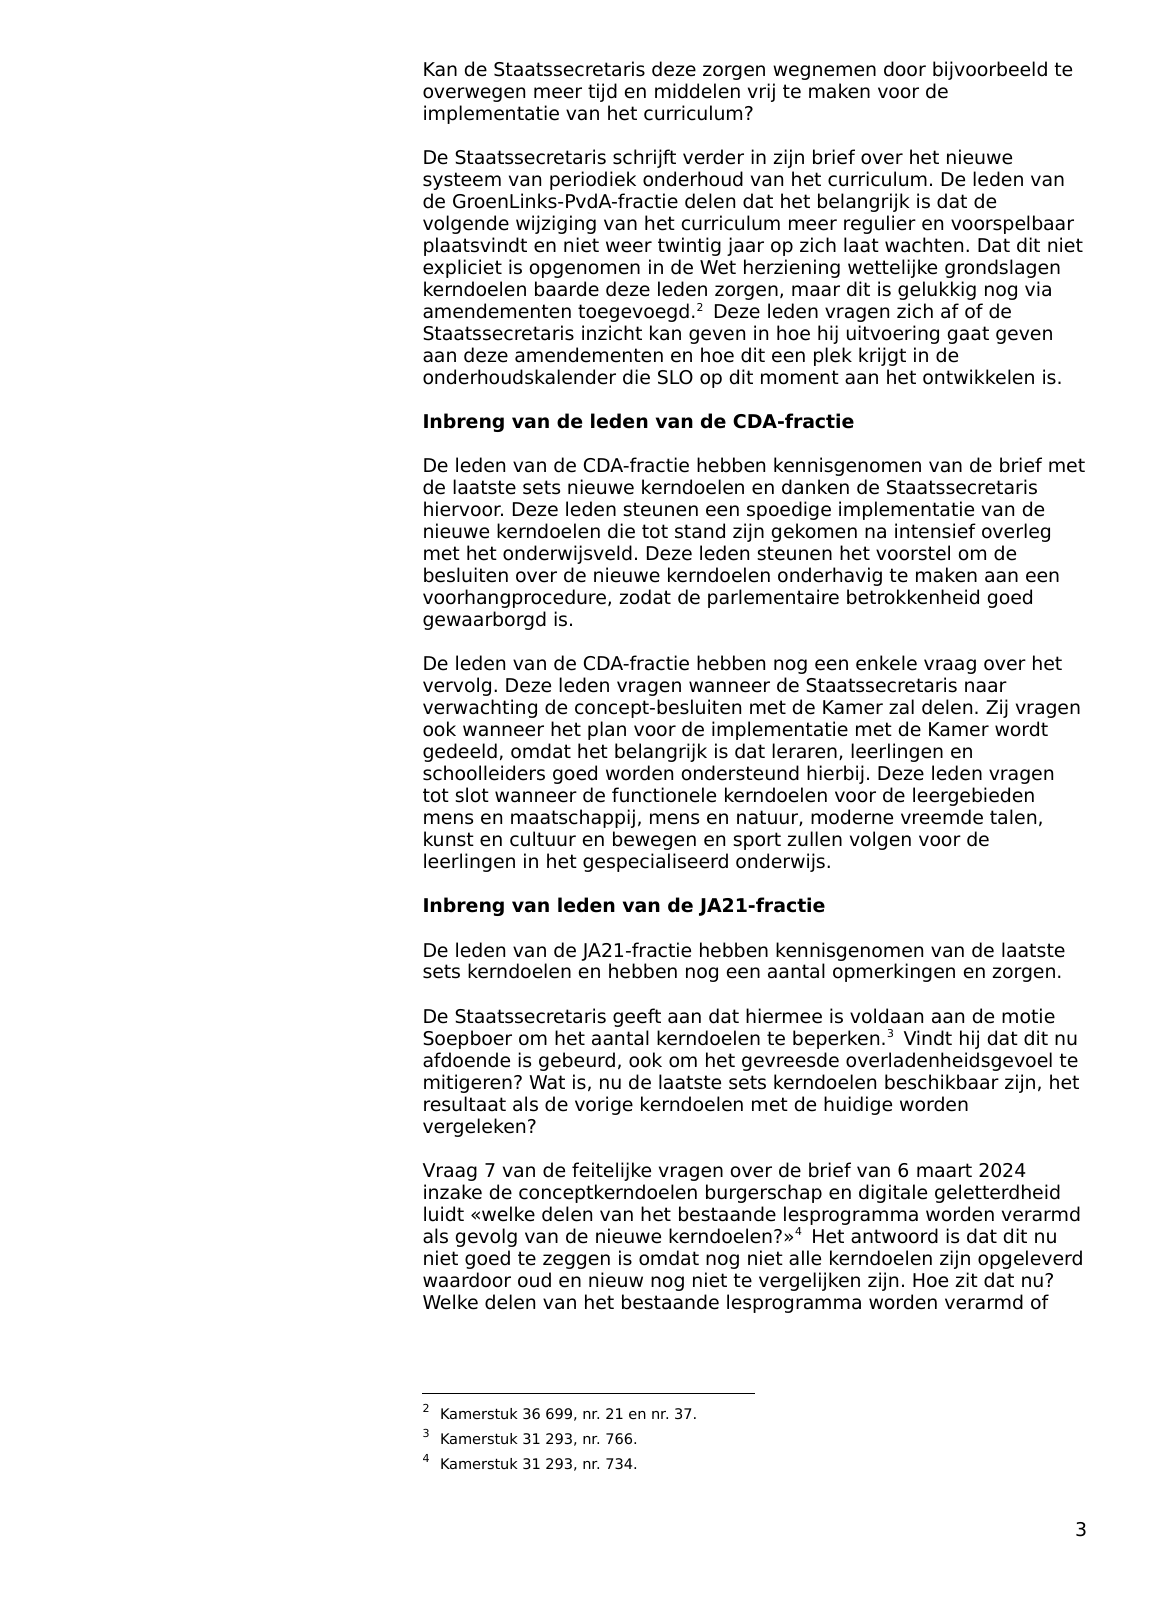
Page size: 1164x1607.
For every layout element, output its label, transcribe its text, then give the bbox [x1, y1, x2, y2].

text De Staatssecretaris geeft aan dat hiermee is voldaan aan de motie Soepboer om het aantal kerndoelen te beperken. Vindt hij dat dit nu afdoende is gebeurd, ook om het gevreesde overladenheidsgevoel te mitigeren? Wat is, nu de laatste sets kerndoelen beschikbaar zijn, het resultaat als de vorige kerndoelen met de huidige worden vergeleken? [422, 1006, 1087, 1137]
text Kamerstuk 31 293, nr. 766. [422, 1427, 1087, 1449]
text Kan de Staatssecretaris deze zorgen wegnemen door bijvoorbeeld te overwegen meer tijd en middelen vrij te maken voor de implementatie van het curriculum? [422, 59, 1087, 125]
text Vraag 7 van de feitelijke vragen over de brief van 6 maart 2024 inzake de conceptkerndoelen burgerschap en digitale geletterdheid luidt «welke delen van het bestaande lesprogramma worden verarmd als gevolg van de nieuwe kerndoelen?» Het antwoord is dat dit nu niet goed te zeggen is omdat nog niet alle kerndoelen zijn opgeleverd waardoor oud en nieuw nog niet te vergelijken zijn. Hoe zit dat nu? Welke delen van het bestaande lesprogramma worden verarmd of [422, 1160, 1087, 1313]
text Kamerstuk 36 699, nr. 21 en nr. 37. [422, 1402, 1087, 1424]
subtitle Inbreng van leden van de JA21-fractie [422, 895, 1087, 917]
text Kamerstuk 31 293, nr. 734. [422, 1452, 1087, 1474]
text De leden van de CDA-fractie hebben kennisgenomen van de brief met de laatste sets nieuwe kerndoelen en danken de Staatssecretaris hiervoor. Deze leden steunen een spoedige implementatie van de nieuwe kerndoelen die tot stand zijn gekomen na intensief overleg met het onderwijsveld. Deze leden steunen het voorstel om de besluiten over de nieuwe kerndoelen onderhavig te maken aan een voorhangprocedure, zodat de parlementaire betrokkenheid goed gewaarborgd is. [422, 455, 1087, 631]
text De leden van de JA21-fractie hebben kennisgenomen van de laatste sets kerndoelen en hebben nog een aantal opmerkingen en zorgen. [422, 939, 1087, 983]
text De leden van de CDA-fractie hebben nog een enkele vraag over het vervolg. Deze leden vragen wanneer de Staatssecretaris naar verwachting de concept-besluiten met de Kamer zal delen. Zij vragen ook wanneer het plan voor de implementatie met de Kamer wordt gedeeld, omdat het belangrijk is dat leraren, leerlingen en schoolleiders goed worden ondersteund hierbij. Deze leden vragen tot slot wanneer de functionele kerndoelen voor de leergebieden mens en maatschappij, mens en natuur, moderne vreemde talen, kunst en cultuur en bewegen en sport zullen volgen voor de leerlingen in het gespecialiseerd onderwijs. [422, 653, 1087, 873]
text De Staatssecretaris schrijft verder in zijn brief over het nieuwe systeem van periodiek onderhoud van het curriculum. De leden van de GroenLinks-PvdA-fractie delen dat het belangrijk is dat de volgende wijziging van het curriculum meer regulier en voorspelbaar plaatsvindt en niet weer twintig jaar op zich laat wachten. Dat dit niet expliciet is opgenomen in de Wet herziening wettelijke grondslagen kerndoelen baarde deze leden zorgen, maar dit is gelukkig nog via amendementen toegevoegd. Deze leden vragen zich af of de Staatssecretaris inzicht kan geven in hoe hij uitvoering gaat geven aan deze amendementen en hoe dit een plek krijgt in de onderhoudskalender die SLO op dit moment aan het ontwikkelen is. [422, 147, 1087, 389]
subtitle Inbreng van de leden van de CDA-fractie [422, 411, 1087, 433]
